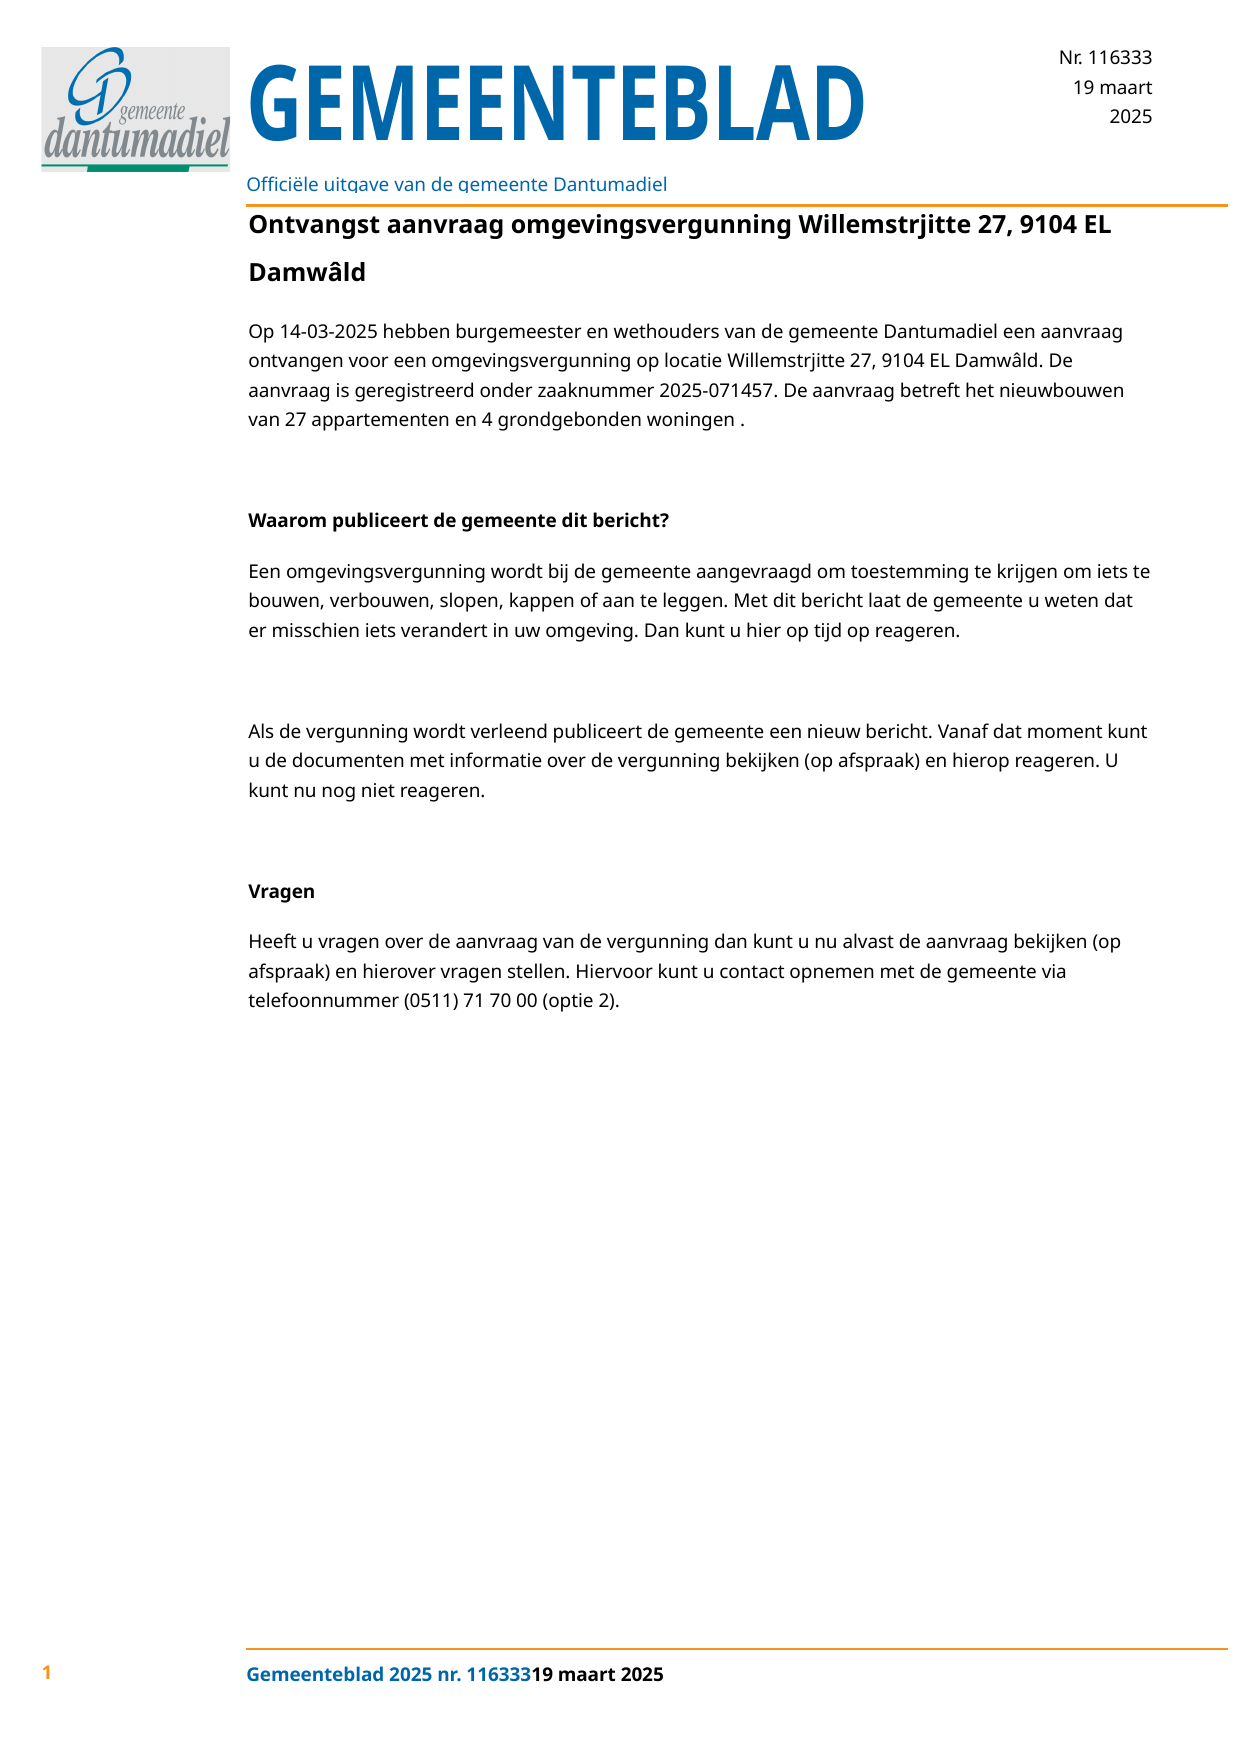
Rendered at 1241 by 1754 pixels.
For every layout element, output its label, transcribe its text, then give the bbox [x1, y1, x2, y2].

text Waarom publiceert de gemeente dit bericht? [248, 507, 1152, 533]
picture [41, 47, 231, 172]
text Een omgevingsvergunning wordt bij de gemeente aangevraagd om toestemming te krijgen om iets te bouwen, verbouwen, slopen, kappen of aan te leggen. Met dit bericht laat de gemeente u weten dat er misschien iets verandert in uw omgeving. Dan kunt u hier op tijd op reageren. [248, 558, 1152, 643]
text Vragen [248, 878, 1152, 904]
text Heeft u vragen over de aanvraag van de vergunning dan kunt u nu alvast de aanvraag bekijken (op afspraak) en hierover vragen stellen. Hiervoor kunt u contact opnemen met de gemeente via telefoonnummer (0511) 71 70 00 (optie 2). [248, 928, 1152, 1013]
text Op 14-03-2025 hebben burgemeester en wethouders van de gemeente Dantumadiel een aanvraag ontvangen voor een omgevingsvergunning op locatie Willemstrjitte 27, 9104 EL Damwâld. De aanvraag is geregistreerd onder zaaknummer 2025-071457. De aanvraag betreft het nieuwbouwen van 27 appartementen en 4 grondgebonden woningen . [248, 318, 1152, 432]
text Als de vergunning wordt verleend publiceert de gemeente een nieuw bericht. Vanaf dat moment kunt u de documenten met informatie over de vergunning bekijken (op afspraak) en hierop reageren. U kunt nu nog niet reageren. [248, 718, 1152, 803]
text Ontvangst aanvraag omgevingsvergunning Willemstrjitte 27, 9104 EL Damwâld [248, 207, 1152, 288]
